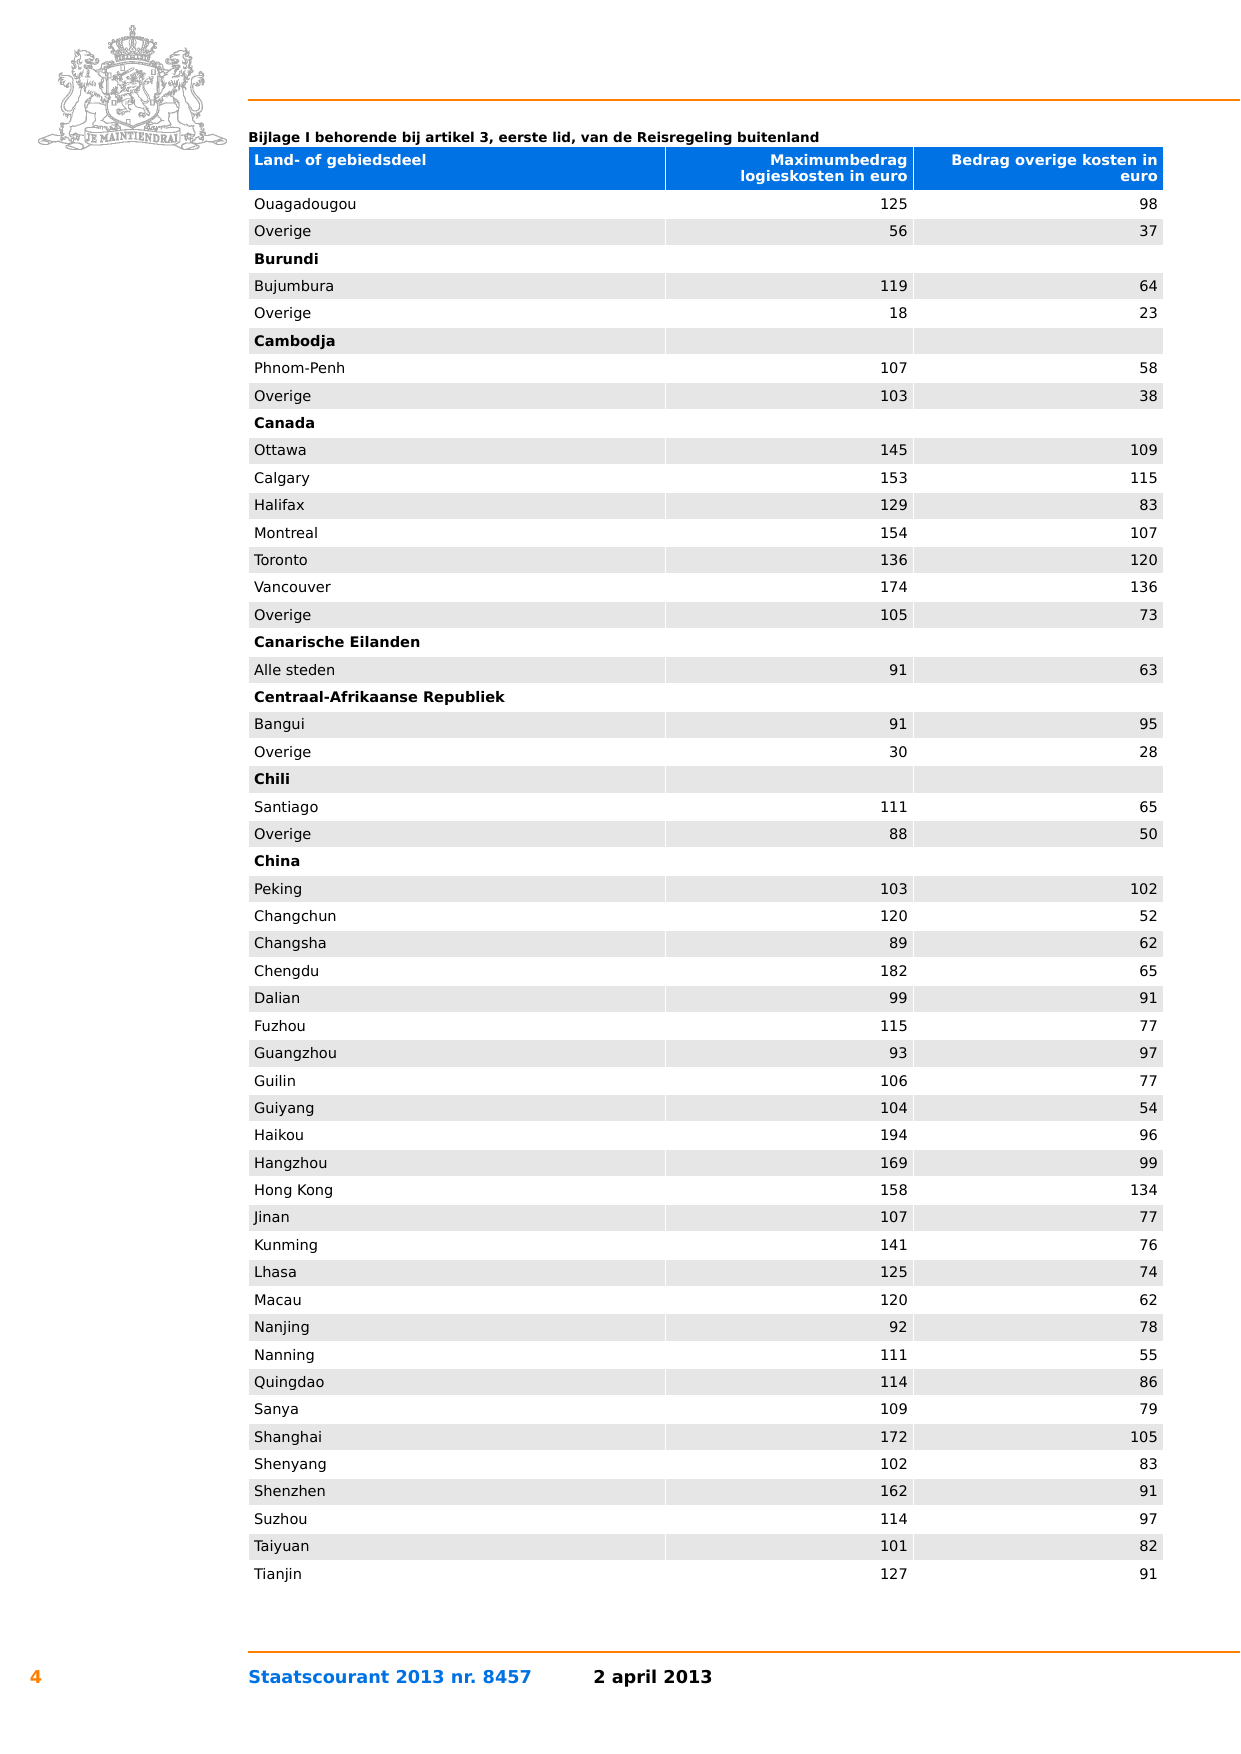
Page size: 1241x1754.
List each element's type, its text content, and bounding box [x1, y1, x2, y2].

table_cell 92 [666, 1314, 913, 1341]
table_cell 115 [914, 465, 1163, 491]
table_cell Overige [249, 821, 665, 847]
table_cell 154 [666, 520, 913, 546]
table_cell 129 [666, 493, 913, 519]
table_cell Chengdu [249, 958, 665, 984]
table_cell 54 [914, 1095, 1163, 1121]
table_cell [666, 766, 913, 793]
table_cell 136 [914, 575, 1163, 601]
table_cell Jinan [249, 1205, 665, 1231]
table_cell 115 [666, 1013, 913, 1039]
table_cell [666, 328, 913, 354]
table_cell 114 [666, 1506, 913, 1532]
table_cell [914, 246, 1163, 272]
table_cell 125 [666, 1260, 913, 1286]
table_cell 63 [914, 657, 1163, 683]
table_cell [666, 849, 913, 875]
table_cell 50 [914, 821, 1163, 847]
table_cell 28 [914, 739, 1163, 765]
table_cell 102 [666, 1451, 913, 1478]
table_cell 182 [666, 958, 913, 984]
table_cell 162 [666, 1479, 913, 1505]
table_cell China [249, 849, 665, 875]
table_cell [914, 328, 1163, 354]
table_cell 23 [914, 301, 1163, 327]
table_cell 82 [914, 1534, 1163, 1560]
table_cell Macau [249, 1287, 665, 1313]
table_cell 99 [666, 986, 913, 1012]
table_cell 174 [666, 575, 913, 601]
table_cell Hong Kong [249, 1177, 665, 1204]
table_cell 125 [666, 191, 913, 217]
table_cell Peking [249, 876, 665, 902]
table_cell Ouagadougou [249, 191, 665, 217]
table_cell 141 [666, 1232, 913, 1258]
table_cell Guangzhou [249, 1040, 665, 1067]
table_cell 97 [914, 1506, 1163, 1532]
table_cell 91 [914, 1479, 1163, 1505]
table_cell 86 [914, 1369, 1163, 1395]
table_cell 76 [914, 1232, 1163, 1258]
table_cell 89 [666, 931, 913, 957]
table_cell 79 [914, 1396, 1163, 1423]
table_cell Tianjin [249, 1561, 665, 1587]
table_cell [914, 766, 1163, 793]
table_cell 78 [914, 1314, 1163, 1341]
table_cell Kunming [249, 1232, 665, 1258]
table_cell [666, 410, 913, 437]
table_cell Maximumbedrag logieskosten in euro [666, 147, 913, 190]
table_cell 103 [666, 383, 913, 409]
table_cell Montreal [249, 520, 665, 546]
table_cell Bangui [249, 712, 665, 738]
table_cell Vancouver [249, 575, 665, 601]
table_cell 98 [914, 191, 1163, 217]
table_cell 88 [666, 821, 913, 847]
table_cell [914, 849, 1163, 875]
table_cell Haikou [249, 1123, 665, 1149]
table_cell Phnom-Penh [249, 355, 665, 382]
table_cell 102 [914, 876, 1163, 902]
table_cell 37 [914, 219, 1163, 245]
table_cell 77 [914, 1013, 1163, 1039]
table_cell 104 [666, 1095, 913, 1121]
table_cell 65 [914, 958, 1163, 984]
table_cell 107 [914, 520, 1163, 546]
table_cell 120 [666, 903, 913, 930]
table_cell 91 [666, 657, 913, 683]
table_cell Shenzhen [249, 1479, 665, 1505]
table_cell 95 [914, 712, 1163, 738]
table_cell Taiyuan [249, 1534, 665, 1560]
table_cell 30 [666, 739, 913, 765]
table_cell [666, 629, 913, 656]
table_cell 101 [666, 1534, 913, 1560]
table_cell 103 [666, 876, 913, 902]
table_cell Guiyang [249, 1095, 665, 1121]
table_header Bijlage I behorende bij artikel 3, eerste lid, van de Reisregeling buitenland [248, 130, 1163, 146]
table_cell 107 [666, 1205, 913, 1231]
table_cell [666, 684, 913, 711]
table_cell Overige [249, 739, 665, 765]
table_cell Shenyang [249, 1451, 665, 1478]
table_cell 38 [914, 383, 1163, 409]
table_cell Suzhou [249, 1506, 665, 1532]
table_cell Quingdao [249, 1369, 665, 1395]
table_cell Burundi [249, 246, 665, 272]
table_cell Overige [249, 383, 665, 409]
table_cell 127 [666, 1561, 913, 1587]
table_cell Canarische Eilanden [249, 629, 665, 656]
table_cell 73 [914, 602, 1163, 628]
table_cell Fuzhou [249, 1013, 665, 1039]
table_cell [914, 629, 1163, 656]
table_cell Overige [249, 219, 665, 245]
table_cell Shanghai [249, 1424, 665, 1450]
table_cell 91 [914, 1561, 1163, 1587]
table_cell 18 [666, 301, 913, 327]
table_cell 55 [914, 1342, 1163, 1368]
table_cell Dalian [249, 986, 665, 1012]
table_cell Canada [249, 410, 665, 437]
table_cell Ottawa [249, 438, 665, 464]
table_cell Sanya [249, 1396, 665, 1423]
table_cell 107 [666, 355, 913, 382]
table_cell 91 [914, 986, 1163, 1012]
table_cell 99 [914, 1150, 1163, 1176]
table_cell Lhasa [249, 1260, 665, 1286]
table_cell 111 [666, 1342, 913, 1368]
picture [38, 25, 227, 150]
table_cell 105 [914, 1424, 1163, 1450]
table_cell 56 [666, 219, 913, 245]
table_cell 119 [666, 273, 913, 299]
table_cell Changsha [249, 931, 665, 957]
table_cell 77 [914, 1068, 1163, 1094]
table_cell 105 [666, 602, 913, 628]
table_cell Guilin [249, 1068, 665, 1094]
table_cell 120 [666, 1287, 913, 1313]
table_cell Toronto [249, 547, 665, 573]
table_cell 120 [914, 547, 1163, 573]
table_cell Bedrag overige kosten in euro [914, 147, 1163, 190]
table_cell Cambodja [249, 328, 665, 354]
table_cell 52 [914, 903, 1163, 930]
table_cell 77 [914, 1205, 1163, 1231]
table_cell Hangzhou [249, 1150, 665, 1176]
table_cell 169 [666, 1150, 913, 1176]
table_cell 109 [666, 1396, 913, 1423]
table_cell 109 [914, 438, 1163, 464]
table_cell 83 [914, 493, 1163, 519]
table_cell 145 [666, 438, 913, 464]
table_cell Centraal-Afrikaanse Republiek [249, 684, 665, 711]
table_cell Alle steden [249, 657, 665, 683]
table_cell Changchun [249, 903, 665, 930]
table_cell 96 [914, 1123, 1163, 1149]
table_cell 91 [666, 712, 913, 738]
table_cell 83 [914, 1451, 1163, 1478]
table_cell Overige [249, 301, 665, 327]
table_cell 172 [666, 1424, 913, 1450]
table_cell Nanjing [249, 1314, 665, 1341]
table_cell 62 [914, 1287, 1163, 1313]
table_cell 97 [914, 1040, 1163, 1067]
table_cell 58 [914, 355, 1163, 382]
table_cell 106 [666, 1068, 913, 1094]
table_cell 153 [666, 465, 913, 491]
table_cell Santiago [249, 794, 665, 820]
table_cell Bujumbura [249, 273, 665, 299]
table_cell Overige [249, 602, 665, 628]
table_cell 136 [666, 547, 913, 573]
table_cell 111 [666, 794, 913, 820]
table_cell 62 [914, 931, 1163, 957]
table_cell 158 [666, 1177, 913, 1204]
table_cell 65 [914, 794, 1163, 820]
table_cell 64 [914, 273, 1163, 299]
table_cell Chili [249, 766, 665, 793]
table_cell Nanning [249, 1342, 665, 1368]
table_cell 194 [666, 1123, 913, 1149]
table_cell [914, 410, 1163, 437]
table_cell [666, 246, 913, 272]
table_cell 74 [914, 1260, 1163, 1286]
table_cell 93 [666, 1040, 913, 1067]
table_cell [914, 684, 1163, 711]
table_cell 134 [914, 1177, 1163, 1204]
table_cell Halifax [249, 493, 665, 519]
table_cell Calgary [249, 465, 665, 491]
table_cell Land- of gebiedsdeel [249, 147, 665, 190]
table_cell 114 [666, 1369, 913, 1395]
